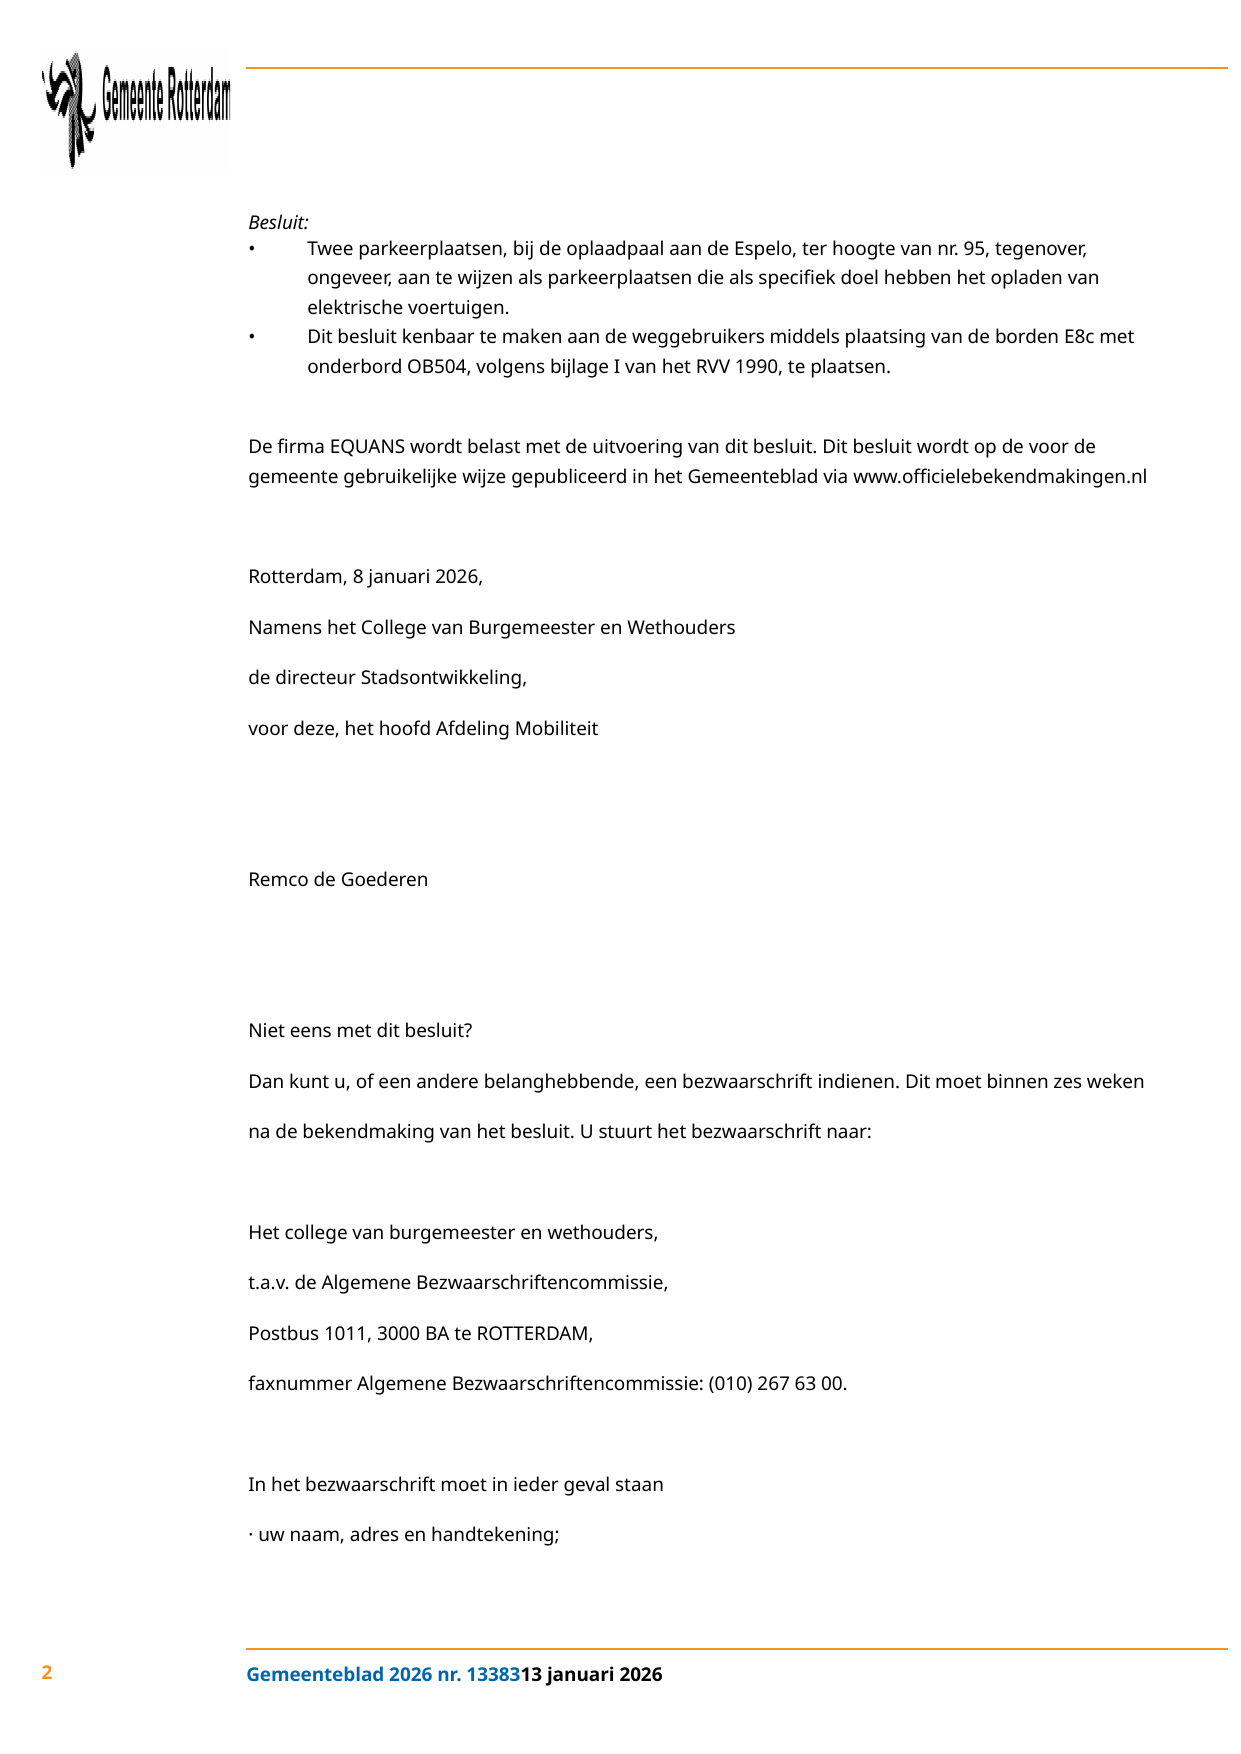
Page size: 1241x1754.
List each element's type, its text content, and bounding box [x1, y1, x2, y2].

text voor deze, het hoofd Afdeling Mobiliteit [248, 715, 1152, 741]
text de directeur Stadsontwikkeling, [248, 664, 1152, 690]
text Dan kunt u, of een andere belanghebbende, een bezwaarschrift indienen. Dit moet binnen zes weken [248, 1068, 1152, 1093]
text Rotterdam, 8 januari 2026, [248, 564, 1152, 589]
text Besluit: [248, 209, 1152, 235]
text Niet eens met dit besluit? [248, 1017, 1152, 1043]
text na de bekendmaking van het besluit. U stuurt het bezwaarschrift naar: [248, 1118, 1152, 1144]
text Het college van burgemeester en wethouders, [248, 1219, 1152, 1245]
picture [41, 47, 231, 172]
text In het bezwaarschrift moet in ieder geval staan [248, 1471, 1152, 1497]
list Twee parkeerplaatsen, bij de oplaadpaal aan de Espelo, ter hoogte van nr. 95, tegenover, ongeveer, aan te wijzen als parkeerplaatsen die als specifiek doel hebben het opladen van elektrische voertuigen. [248, 235, 1152, 320]
text Remco de Goederen [248, 866, 1152, 892]
text Namens het College van Burgemeester en Wethouders [248, 614, 1152, 640]
text t.a.v. de Algemene Bezwaarschriftencommissie, [248, 1269, 1152, 1295]
text De firma EQUANS wordt belast met de uitvoering van dit besluit. Dit besluit wordt op de voor de gemeente gebruikelijke wijze gepubliceerd in het Gemeenteblad via www.officielebekendmakingen.nl [248, 433, 1152, 488]
text Postbus 1011, 3000 BA te ROTTERDAM, [248, 1320, 1152, 1346]
text faxnummer Algemene Bezwaarschriftencommissie: (010) 267 63 00. [248, 1370, 1152, 1396]
text · uw naam, adres en handtekening; [248, 1522, 1152, 1547]
list Dit besluit kenbaar te maken aan de weggebruikers middels plaatsing van de borden E8c met onderbord OB504, volgens bijlage I van het RVV 1990, te plaatsen. [248, 324, 1152, 379]
